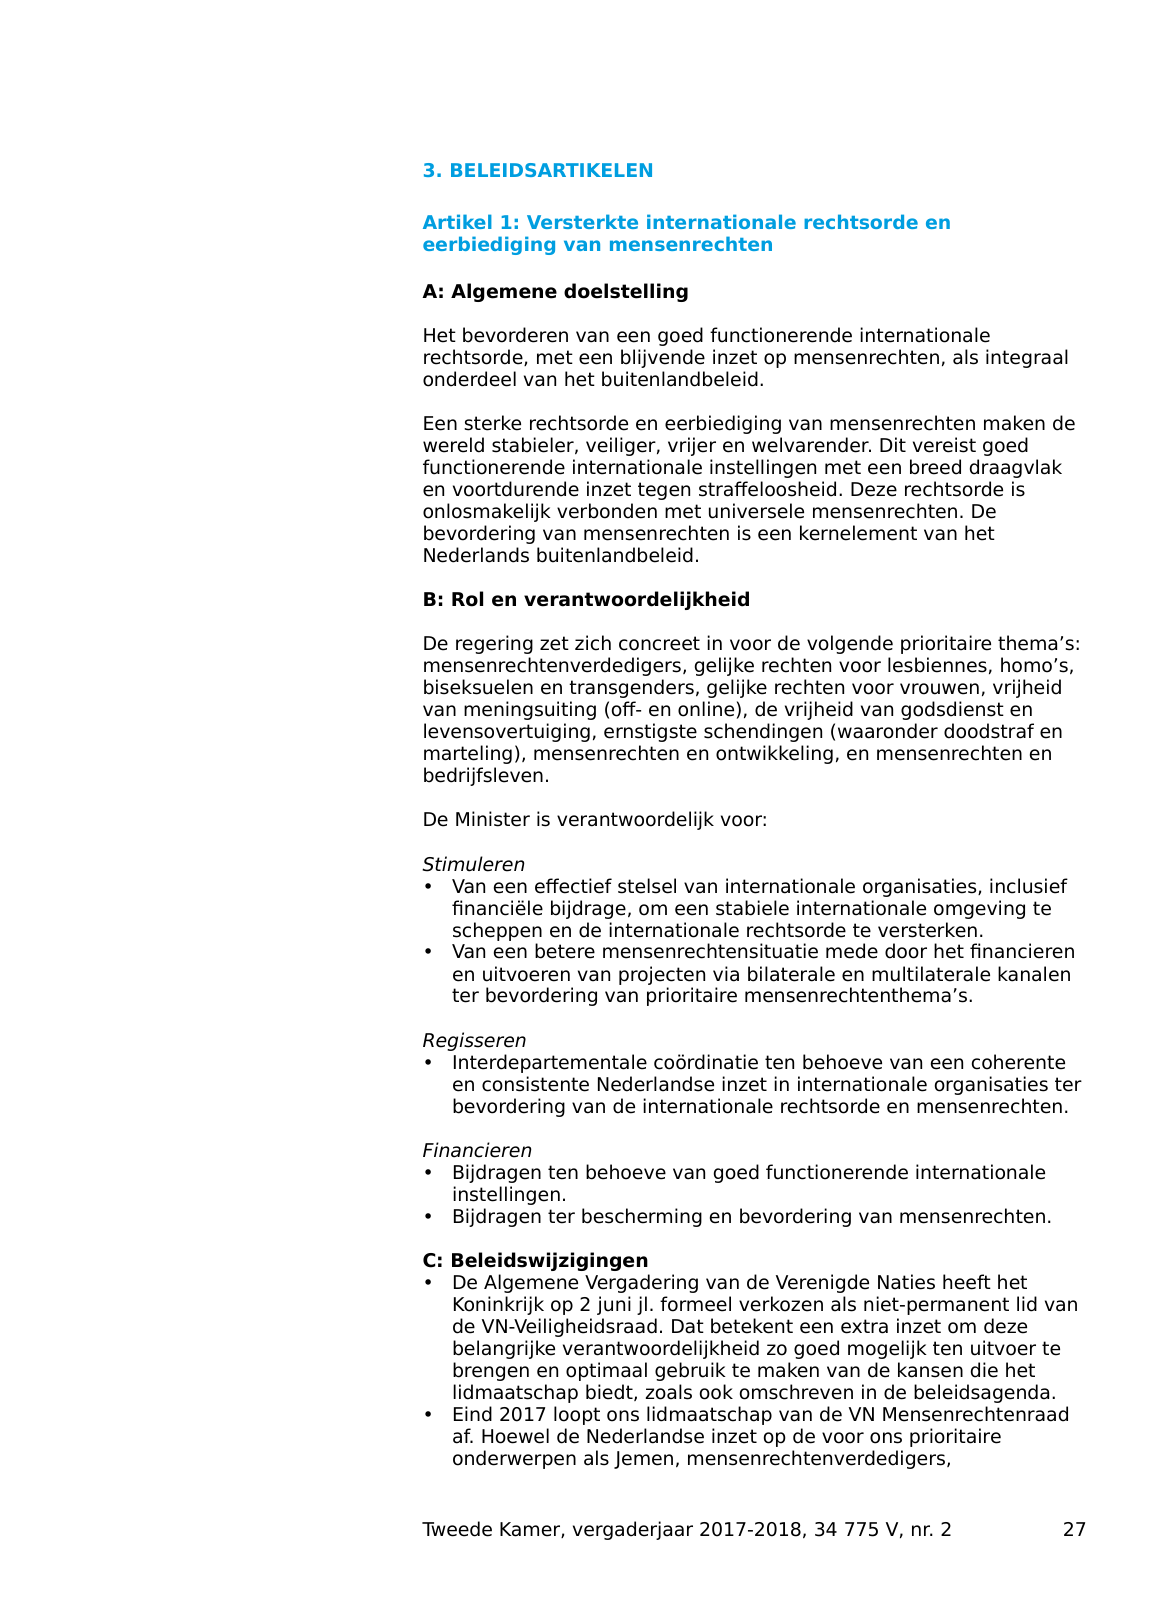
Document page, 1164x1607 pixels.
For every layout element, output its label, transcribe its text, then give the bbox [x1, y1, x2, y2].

text • Van een effectief stelsel van internationale organisaties, inclusief financiële bijdrage, om een stabiele internationale omgeving te scheppen en de internationale rechtsorde te versterken. [422, 876, 1087, 941]
text • Eind 2017 loopt ons lidmaatschap van de VN Mensenrechtenraad af. Hoewel de Nederlandse inzet op de voor ons prioritaire onderwerpen als Jemen, mensenrechtenverdedigers, [422, 1404, 1087, 1469]
text • Van een betere mensenrechtensituatie mede door het financieren en uitvoeren van projecten via bilaterale en multilaterale kanalen ter bevordering van prioritaire mensenrechtenthema’s. [422, 941, 1087, 1007]
text • De Algemene Vergadering van de Verenigde Naties heeft het Koninkrijk op 2 juni jl. formeel verkozen als niet-permanent lid van de VN-Veiligheidsraad. Dat betekent een extra inzet om deze belangrijke verantwoordelijkheid zo goed mogelijk ten uitvoer te brengen en optimaal gebruik te maken van de kansen die het lidmaatschap biedt, zoals ook omschreven in de beleidsagenda. [422, 1272, 1087, 1404]
text • Bijdragen ter bescherming en bevordering van mensenrechten. [422, 1206, 1087, 1228]
text Een sterke rechtsorde en eerbiediging van mensenrechten maken de wereld stabieler, veiliger, vrijer en welvarender. Dit vereist goed functionerende internationale instellingen met een breed draagvlak en voortdurende inzet tegen straffeloosheid. Deze rechtsorde is onlosmakelijk verbonden met universele mensenrechten. De bevordering van mensenrechten is een kernelement van het Nederlands buitenlandbeleid. [422, 413, 1087, 567]
subtitle C: Beleidswijzigingen [422, 1250, 1087, 1272]
text Het bevorderen van een goed functionerende internationale rechtsorde, met een blijvende inzet op mensenrechten, als integraal onderdeel van het buitenlandbeleid. [422, 325, 1087, 391]
text De Minister is verantwoordelijk voor: [422, 809, 1087, 831]
subtitle Regisseren [422, 1029, 1087, 1052]
subtitle Financieren [422, 1140, 1087, 1162]
text • Bijdragen ten behoeve van goed functionerende internationale instellingen. [422, 1162, 1087, 1206]
subtitle B: Rol en verantwoordelijkheid [422, 589, 1087, 611]
subtitle Stimuleren [422, 853, 1087, 876]
text • Interdepartementale coördinatie ten behoeve van een coherente en consistente Nederlandse inzet in internationale organisaties ter bevordering van de internationale rechtsorde en mensenrechten. [422, 1052, 1087, 1117]
subtitle 3. BELEIDSARTIKELEN [422, 160, 1087, 182]
subtitle Artikel 1: Versterkte internationale rechtsorde en eerbiediging van mensenrechten [422, 212, 1087, 256]
text De regering zet zich concreet in voor de volgende prioritaire thema’s: mensenrechtenverdedigers, gelijke rechten voor lesbiennes, homo’s, biseksuelen en transgenders, gelijke rechten voor vrouwen, vrijheid van meningsuiting (off- en online), de vrijheid van godsdienst en levensovertuiging, ernstigste schendingen (waaronder doodstraf en marteling), mensenrechten en ontwikkeling, en mensenrechten en bedrijfsleven. [422, 633, 1087, 787]
subtitle A: Algemene doelstelling [422, 281, 1087, 303]
